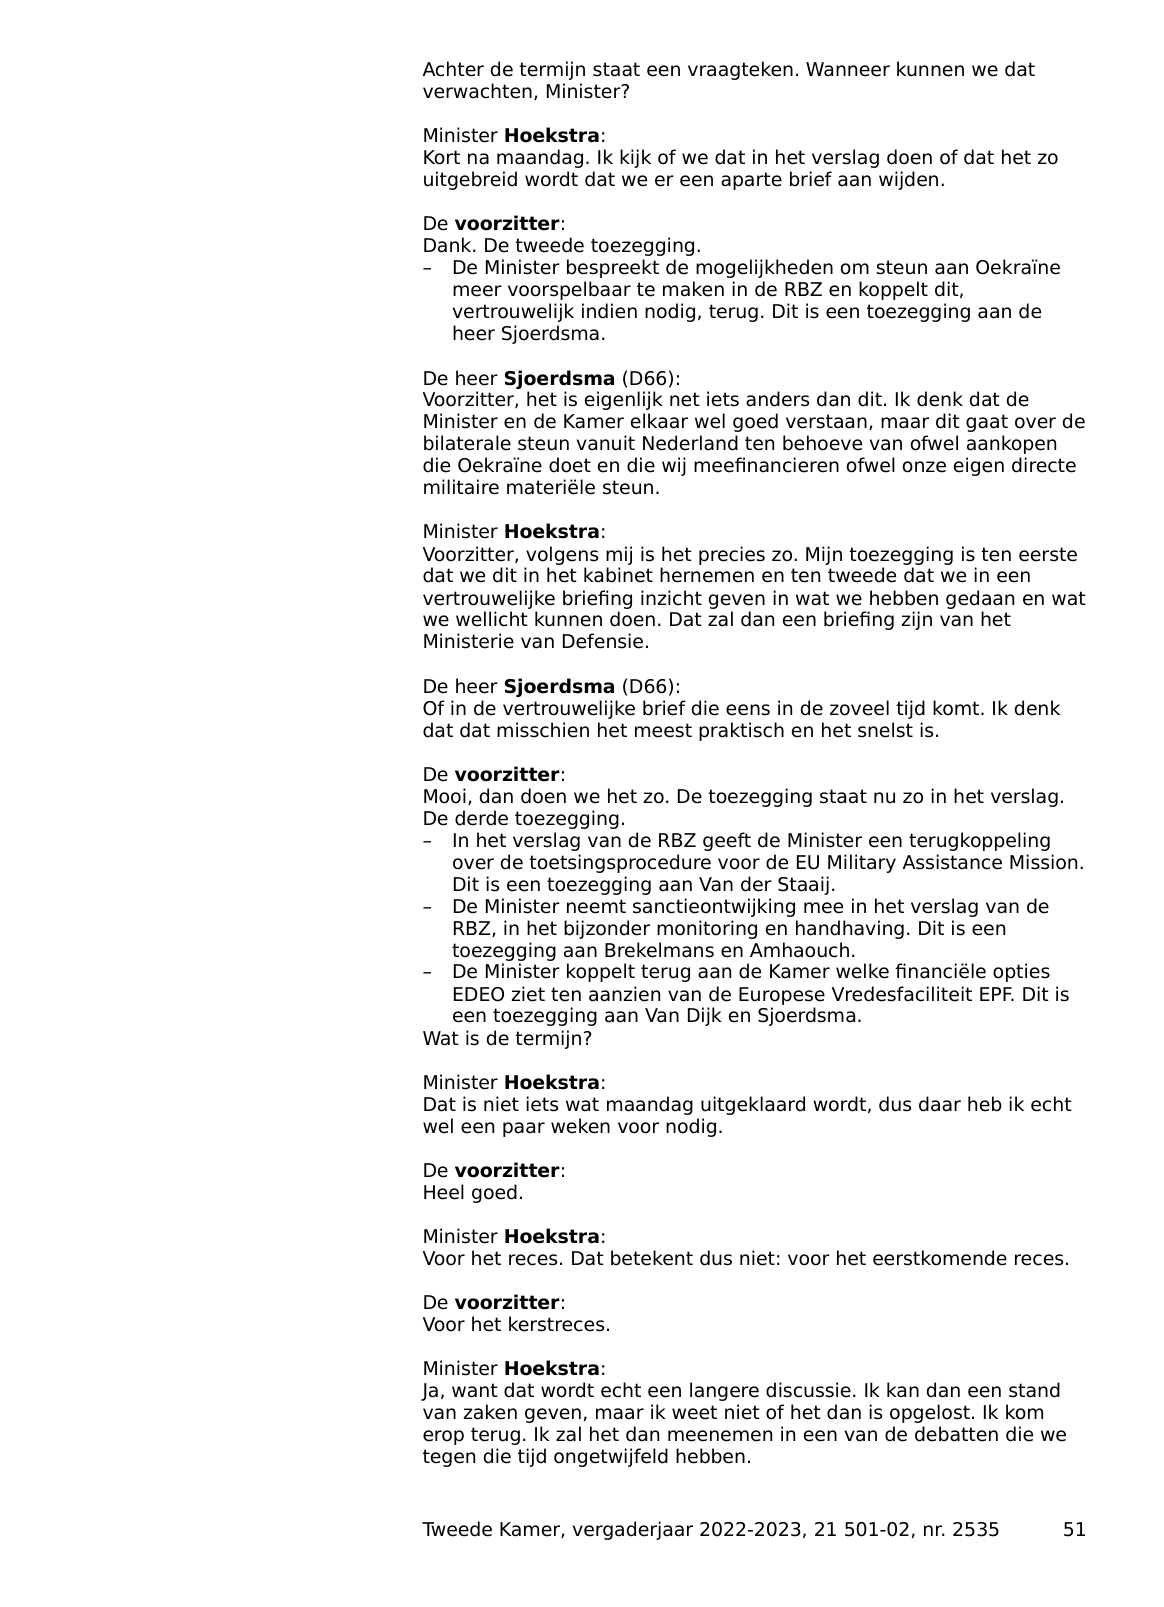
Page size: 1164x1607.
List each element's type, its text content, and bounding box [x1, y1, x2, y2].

text Dat is niet iets wat maandag uitgeklaard wordt, dus daar heb ik echt wel een paar weken voor nodig. [422, 1093, 1087, 1137]
text – De Minister koppelt terug aan de Kamer welke financiële opties EDEO ziet ten aanzien van de Europese Vredesfaciliteit EPF. Dit is een toezegging aan Van Dijk en Sjoerdsma. [422, 961, 1087, 1027]
text De voorzitter: [422, 1160, 1087, 1182]
text Minister Hoekstra: [422, 1072, 1087, 1093]
text Minister Hoekstra: [422, 1358, 1087, 1380]
text – De Minister bespreekt de mogelijkheden om steun aan Oekraïne meer voorspelbaar te maken in de RBZ en koppelt dit, vertrouwelijk indien nodig, terug. Dit is een toezegging aan de heer Sjoerdsma. [422, 257, 1087, 345]
text Minister Hoekstra: [422, 125, 1087, 147]
text Mooi, dan doen we het zo. De toezegging staat nu zo in het verslag. De derde toezegging. [422, 786, 1087, 829]
text Of in de vertrouwelijke brief die eens in de zoveel tijd komt. Ik denk dat dat misschien het meest praktisch en het snelst is. [422, 697, 1087, 741]
text – In het verslag van de RBZ geeft de Minister een terugkoppeling over de toetsingsprocedure voor de EU Military Assistance Mission. Dit is een toezegging aan Van der Staaij. [422, 829, 1087, 896]
text Kort na maandag. Ik kijk of we dat in het verslag doen of dat het zo uitgebreid wordt dat we er een aparte brief aan wijden. [422, 147, 1087, 191]
text De voorzitter: [422, 213, 1087, 235]
text Voorzitter, volgens mij is het precies zo. Mijn toezegging is ten eerste dat we dit in het kabinet hernemen en ten tweede dat we in een vertrouwelijke briefing inzicht geven in wat we hebben gedaan en wat we wellicht kunnen doen. Dat zal dan een briefing zijn van het Ministerie van Defensie. [422, 543, 1087, 653]
text De heer Sjoerdsma (D66): [422, 676, 1087, 697]
text De voorzitter: [422, 764, 1087, 786]
text Ja, want dat wordt echt een langere discussie. Ik kan dan een stand van zaken geven, maar ik weet niet of het dan is opgelost. Ik kom erop terug. Ik zal het dan meenemen in een van de debatten die we tegen die tijd ongetwijfeld hebben. [422, 1380, 1087, 1468]
text – De Minister neemt sanctieontwijking mee in het verslag van de RBZ, in het bijzonder monitoring en handhaving. Dit is een toezegging aan Brekelmans en Amhaouch. [422, 896, 1087, 961]
text Minister Hoekstra: [422, 1226, 1087, 1248]
text Achter de termijn staat een vraagteken. Wanneer kunnen we dat verwachten, Minister? [422, 59, 1087, 103]
text Dank. De tweede toezegging. [422, 235, 1087, 257]
text Voor het kerstreces. [422, 1314, 1087, 1336]
text Wat is de termijn? [422, 1027, 1087, 1049]
text De heer Sjoerdsma (D66): [422, 367, 1087, 389]
text Minister Hoekstra: [422, 521, 1087, 543]
text Voorzitter, het is eigenlijk net iets anders dan dit. Ik denk dat de Minister en de Kamer elkaar wel goed verstaan, maar dit gaat over de bilaterale steun vanuit Nederland ten behoeve van ofwel aankopen die Oekraïne doet en die wij meefinancieren ofwel onze eigen directe militaire materiële steun. [422, 389, 1087, 499]
text Voor het reces. Dat betekent dus niet: voor het eerstkomende reces. [422, 1248, 1087, 1270]
text Heel goed. [422, 1182, 1087, 1204]
text De voorzitter: [422, 1292, 1087, 1314]
